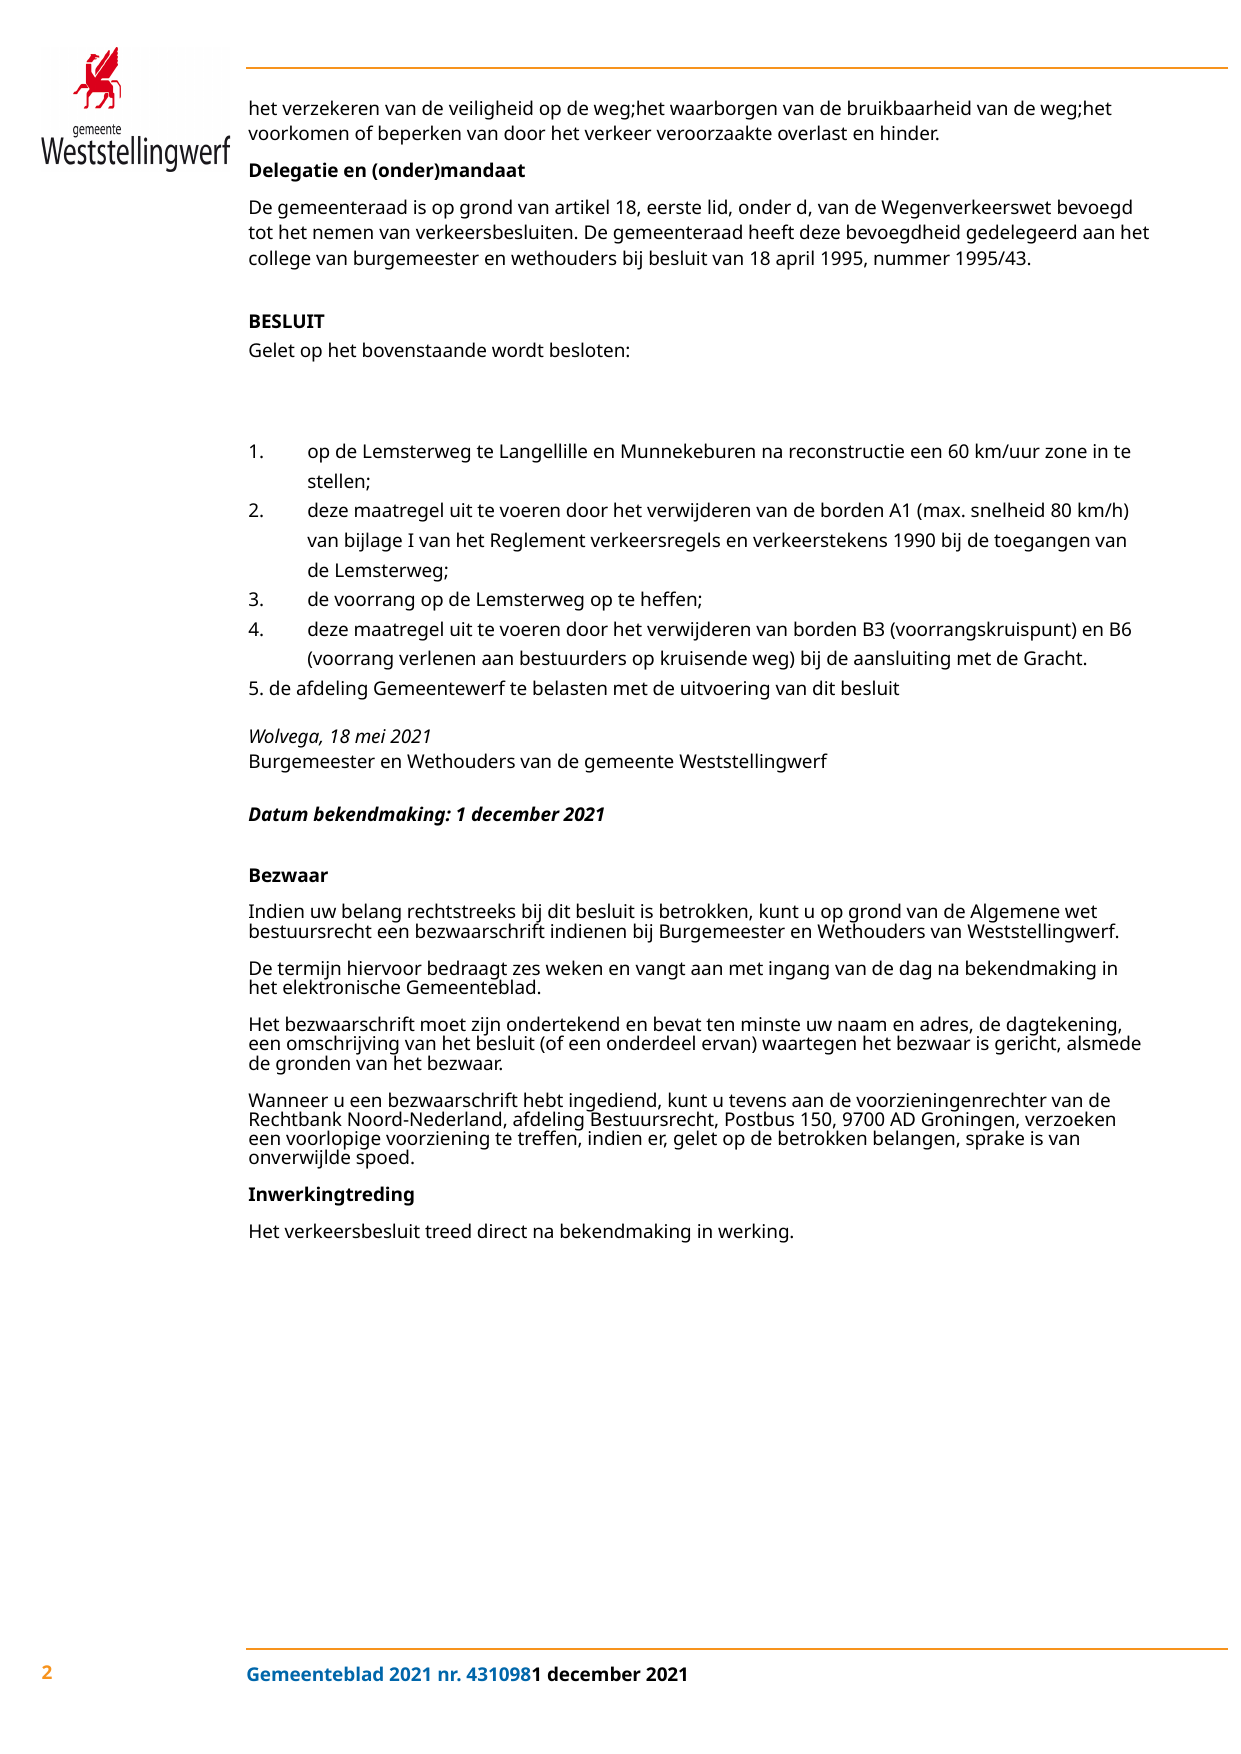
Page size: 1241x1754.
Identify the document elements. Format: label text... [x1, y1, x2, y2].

list op de Lemsterweg te Langellille en Munnekeburen na reconstructie een 60 km/uur zone in te stellen; [248, 438, 1152, 494]
list deze maatregel uit te voeren door het verwijderen van de borden A1 (max. snelheid 80 km/h) van bijlage I van het Reglement verkeersregels en verkeerstekens 1990 bij de toegangen van de Lemsterweg; [248, 498, 1152, 582]
text Het bezwaarschrift moet zijn ondertekend en bevat ten minste uw naam en adres, de dagtekening, een omschrijving van het besluit (of een onderdeel ervan) waartegen het bezwaar is gericht, alsmede de gronden van het bezwaar. [248, 1016, 1152, 1074]
text Datum bekendmaking: 1 december 2021 [248, 802, 1152, 827]
list deze maatregel uit te voeren door het verwijderen van borden B3 (voorrangskruispunt) en B6 (voorrang verlenen aan bestuurders op kruisende weg) bij de aansluiting met de Gracht. [248, 616, 1152, 671]
text Delegatie en (onder)mandaat [248, 157, 1152, 183]
text BESLUIT [248, 308, 1152, 334]
text Wolvega, 18 mei 2021 [248, 723, 1152, 749]
text De gemeenteraad is op grond van artikel 18, eerste lid, onder d, van de Wegenverkeerswet bevoegd tot het nemen van verkeersbesluiten. De gemeenteraad heeft deze bevoegdheid gedelegeerd aan het college van burgemeester en wethouders bij besluit van 18 april 1995, nummer 1995/43. [248, 194, 1152, 271]
list de voorrang op de Lemsterweg op te heffen; [248, 586, 1152, 612]
picture [41, 47, 231, 172]
text Burgemeester en Wethouders van de gemeente Weststellingwerf [248, 749, 1152, 774]
text Bezwaar [248, 867, 1152, 886]
text Wanneer u een bezwaarschrift hebt ingediend, kunt u tevens aan de voorzieningenrechter van de Rechtbank Noord-Nederland, afdeling Bestuursrecht, Postbus 150, 9700 AD Groningen, verzoeken een voorlopige voorziening te treffen, indien er, gelet op de betrokken belangen, sprake is van onverwijlde spoed. [248, 1092, 1152, 1169]
text Inwerkingtreding [248, 1186, 1152, 1206]
text Indien uw belang rechtstreeks bij dit besluit is betrokken, kunt u op grond van de Algemene wet bestuursrecht een bezwaarschrift indienen bij Burgemeester en Wethouders van Weststellingwerf. [248, 903, 1152, 942]
text het verzekeren van de veiligheid op de weg;het waarborgen van de bruikbaarheid van de weg;het voorkomen of beperken van door het verkeer veroorzaakte overlast en hinder. [248, 95, 1152, 146]
text De termijn hiervoor bedraagt zes weken en vangt aan met ingang van de dag na bekendmaking in het elektronische Gemeenteblad. [248, 960, 1152, 998]
text 5. de afdeling Gemeentewerf te belasten met de uitvoering van dit besluit [248, 675, 1152, 701]
text Gelet op het bovenstaande wordt besloten: [248, 338, 1152, 363]
text Het verkeersbesluit treed direct na bekendmaking in werking. [248, 1223, 1152, 1243]
